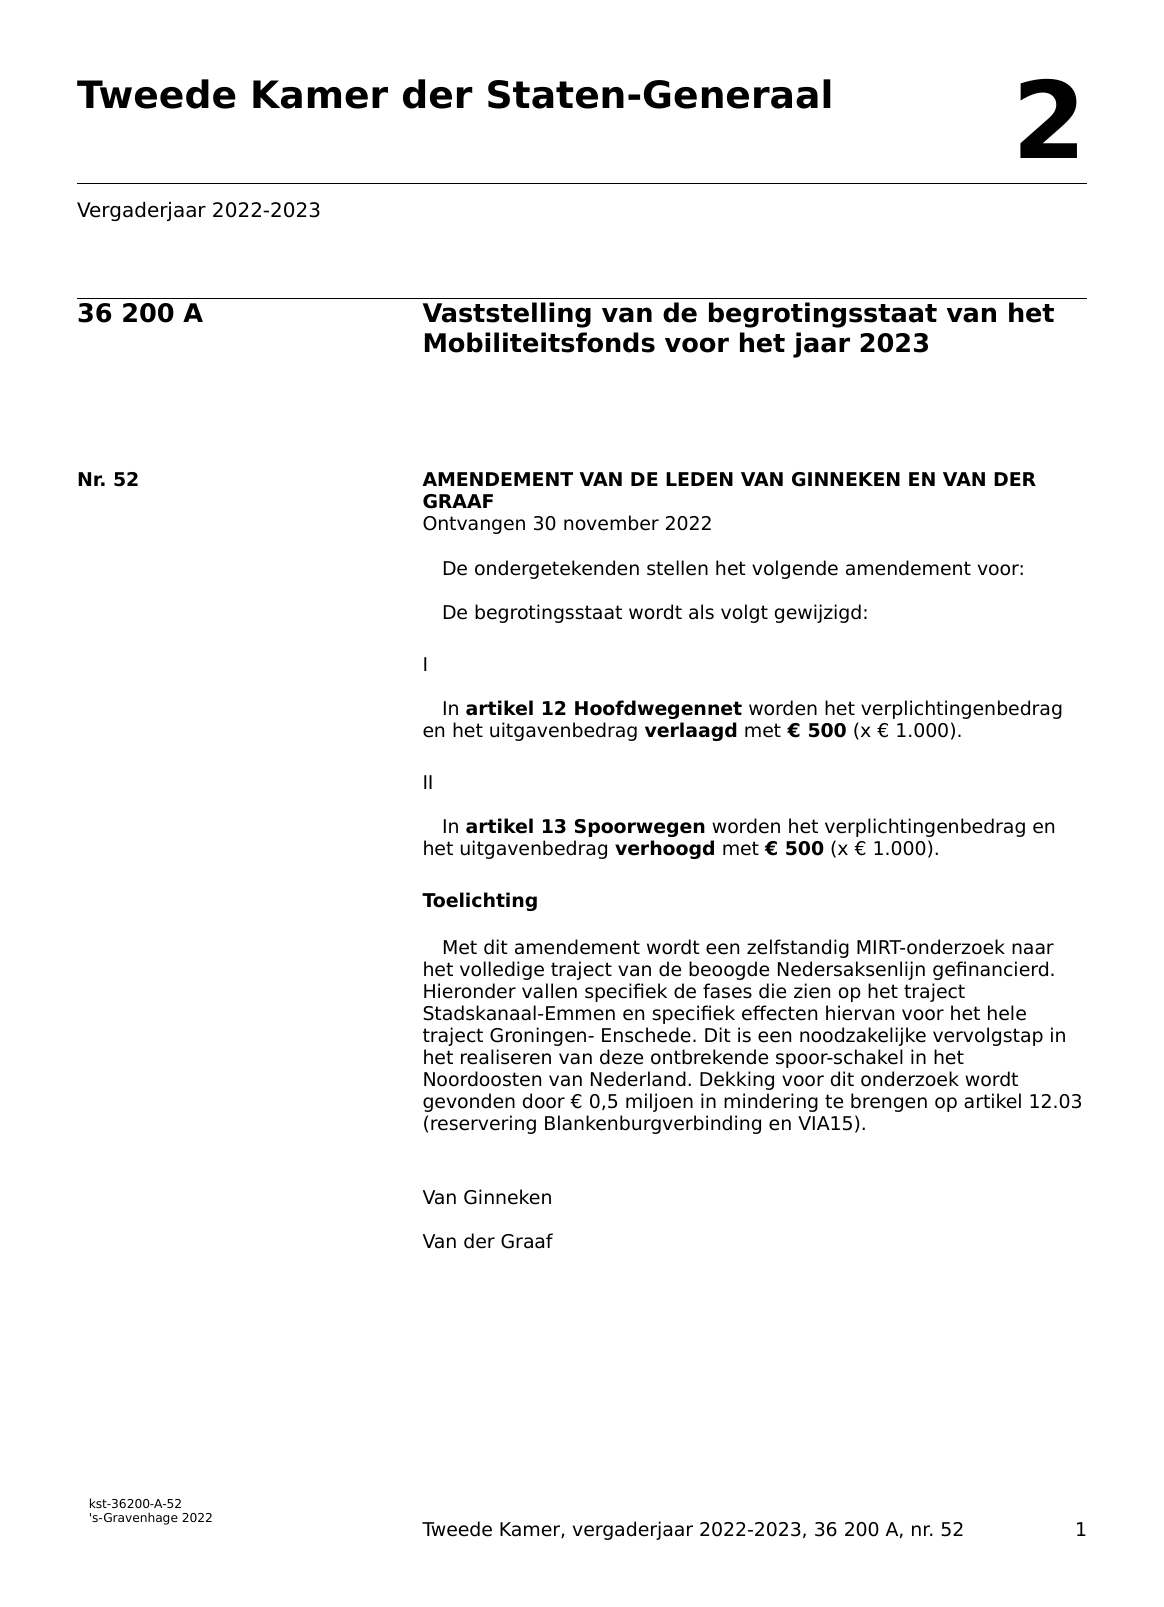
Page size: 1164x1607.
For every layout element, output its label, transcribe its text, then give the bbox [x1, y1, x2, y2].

subtitle I [422, 654, 1087, 676]
text kst-36200-A-52 [88, 1497, 323, 1511]
subtitle II [422, 772, 1087, 794]
text Ontvangen 30 november 2022 [422, 513, 1087, 535]
text De begrotingsstaat wordt als volgt gewijzigd: [422, 602, 1087, 624]
subtitle Nr. 52 AMENDEMENT VAN DE LEDEN VAN GINNEKEN EN VAN DER GRAAF [77, 469, 1087, 513]
subtitle 36 200 A Vaststelling van de begrotingsstaat van het Mobiliteitsfonds voor het jaar 2023 [77, 299, 1087, 358]
subtitle Toelichting [422, 890, 1087, 912]
text In artikel 13 Spoorwegen worden het verplichtingenbedrag en het uitgavenbedrag verhoogd met € 500 (x € 1.000). [422, 816, 1087, 860]
table_header 2 [886, 59, 1087, 183]
text Van Ginneken Van der Graaf [422, 1165, 1087, 1253]
text De ondergetekenden stellen het volgende amendement voor: [422, 557, 1087, 579]
table_cell Vergaderjaar 2022-2023 [77, 184, 1087, 298]
table_header Tweede Kamer der Staten-Generaal [77, 59, 886, 183]
text In artikel 12 Hoofdwegennet worden het verplichtingenbedrag en het uitgavenbedrag verlaagd met € 500 (x € 1.000). [422, 698, 1087, 742]
text 's-Gravenhage 2022 [88, 1511, 323, 1525]
text Met dit amendement wordt een zelfstandig MIRT-onderzoek naar het volledige traject van de beoogde Nedersaksenlijn gefinancierd. Hieronder vallen specifiek de fases die zien op het traject Stadskanaal-Emmen en specifiek effecten hiervan voor het hele traject Groningen- Enschede. Dit is een noodzakelijke vervolgstap in het realiseren van deze ontbrekende spoor-schakel in het Noordoosten van Nederland. Dekking voor dit onderzoek wordt gevonden door € 0,5 miljoen in mindering te brengen op artikel 12.03 (reservering Blankenburgverbinding en VIA15). [422, 937, 1087, 1135]
